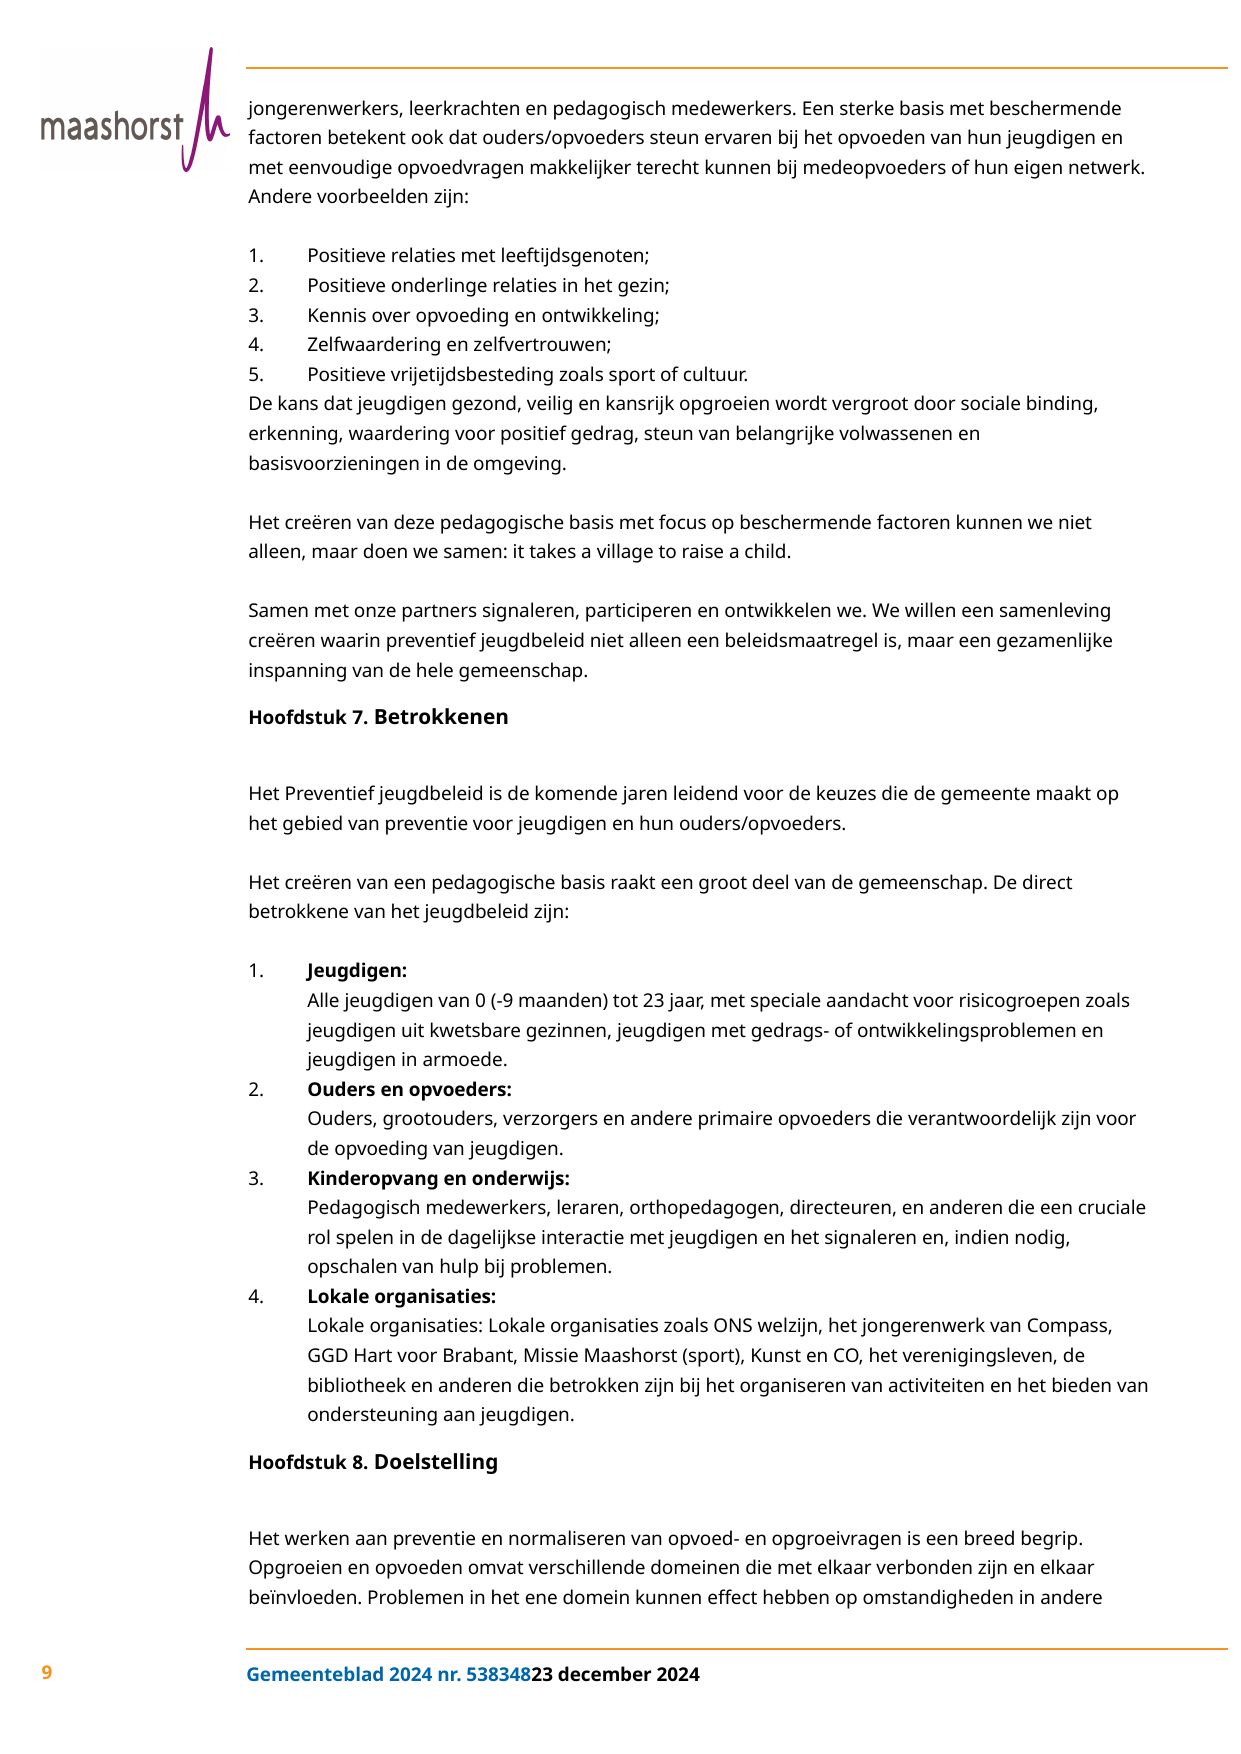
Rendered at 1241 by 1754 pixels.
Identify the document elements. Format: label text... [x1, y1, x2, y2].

text Hoofdstuk 7. Betrokkenen [248, 702, 1152, 731]
list Ouders en opvoeders: [248, 1076, 1152, 1102]
text Het creëren van een pedagogische basis raakt een groot deel van de gemeenschap. De direct betrokkene van het jeugdbeleid zijn: [248, 869, 1152, 924]
list Pedagogisch medewerkers, leraren, orthopedagogen, directeuren, en anderen die een cruciale rol spelen in de dagelijkse interactie met jeugdigen en het signaleren en, indien nodig, opschalen van hulp bij problemen. [248, 1194, 1152, 1279]
text Het creëren van deze pedagogische basis met focus op beschermende factoren kunnen we niet alleen, maar doen we samen: it takes a village to raise a child. [248, 509, 1152, 564]
list Kennis over opvoeding en ontwikkeling; [248, 302, 1152, 328]
list Lokale organisaties: Lokale organisaties zoals ONS welzijn, het jongerenwerk van Compass, GGD Hart voor Brabant, Missie Maashorst (sport), Kunst en CO, het verenigingsleven, de bibliotheek en anderen die betrokken zijn bij het organiseren van activiteiten en het bieden van ondersteuning aan jeugdigen. [248, 1313, 1152, 1427]
list Positieve onderlinge relaties in het gezin; [248, 272, 1152, 298]
list Positieve relaties met leeftijdsgenoten; [248, 243, 1152, 268]
text De kans dat jeugdigen gezond, veilig en kansrijk opgroeien wordt vergroot door sociale binding, erkenning, waardering voor positief gedrag, steun van belangrijke volwassenen en basisvoorzieningen in de omgeving. [248, 391, 1152, 476]
text Hoofdstuk 8. Doelstelling [248, 1447, 1152, 1476]
list Jeugdigen: [248, 958, 1152, 983]
list Lokale organisaties: [248, 1283, 1152, 1309]
list Zelfwaardering en zelfvertrouwen; [248, 331, 1152, 357]
text Het werken aan preventie en normaliseren van opvoed- en opgroeivragen is een breed begrip. Opgroeien en opvoeden omvat verschillende domeinen die met elkaar verbonden zijn en elkaar beïnvloeden. Problemen in het ene domein kunnen effect hebben op omstandigheden in andere [248, 1525, 1152, 1610]
text Het Preventief jeugdbeleid is de komende jaren leidend voor de keuzes die de gemeente maakt op het gebied van preventie voor jeugdigen en hun ouders/opvoeders. [248, 780, 1152, 836]
text jongerenwerkers, leerkrachten en pedagogisch medewerkers. Een sterke basis met beschermende factoren betekent ook dat ouders/opvoeders steun ervaren bij het opvoeden van hun jeugdigen en met eenvoudige opvoedvragen makkelijker terecht kunnen bij medeopvoeders of hun eigen netwerk. Andere voorbeelden zijn: [248, 95, 1152, 209]
list Kinderopvang en onderwijs: [248, 1165, 1152, 1191]
list Ouders, grootouders, verzorgers en andere primaire opvoeders die verantwoordelijk zijn voor de opvoeding van jeugdigen. [248, 1106, 1152, 1161]
text Samen met onze partners signaleren, participeren en ontwikkelen we. We willen een samenleving creëren waarin preventief jeugdbeleid niet alleen een beleidsmaatregel is, maar een gezamenlijke inspanning van de hele gemeenschap. [248, 598, 1152, 683]
list Alle jeugdigen van 0 (-9 maanden) tot 23 jaar, met speciale aandacht voor risicogroepen zoals jeugdigen uit kwetsbare gezinnen, jeugdigen met gedrags- of ontwikkelingsproblemen en jeugdigen in armoede. [248, 987, 1152, 1072]
list Positieve vrijetijdsbesteding zoals sport of cultuur. [248, 361, 1152, 387]
picture [41, 47, 231, 172]
